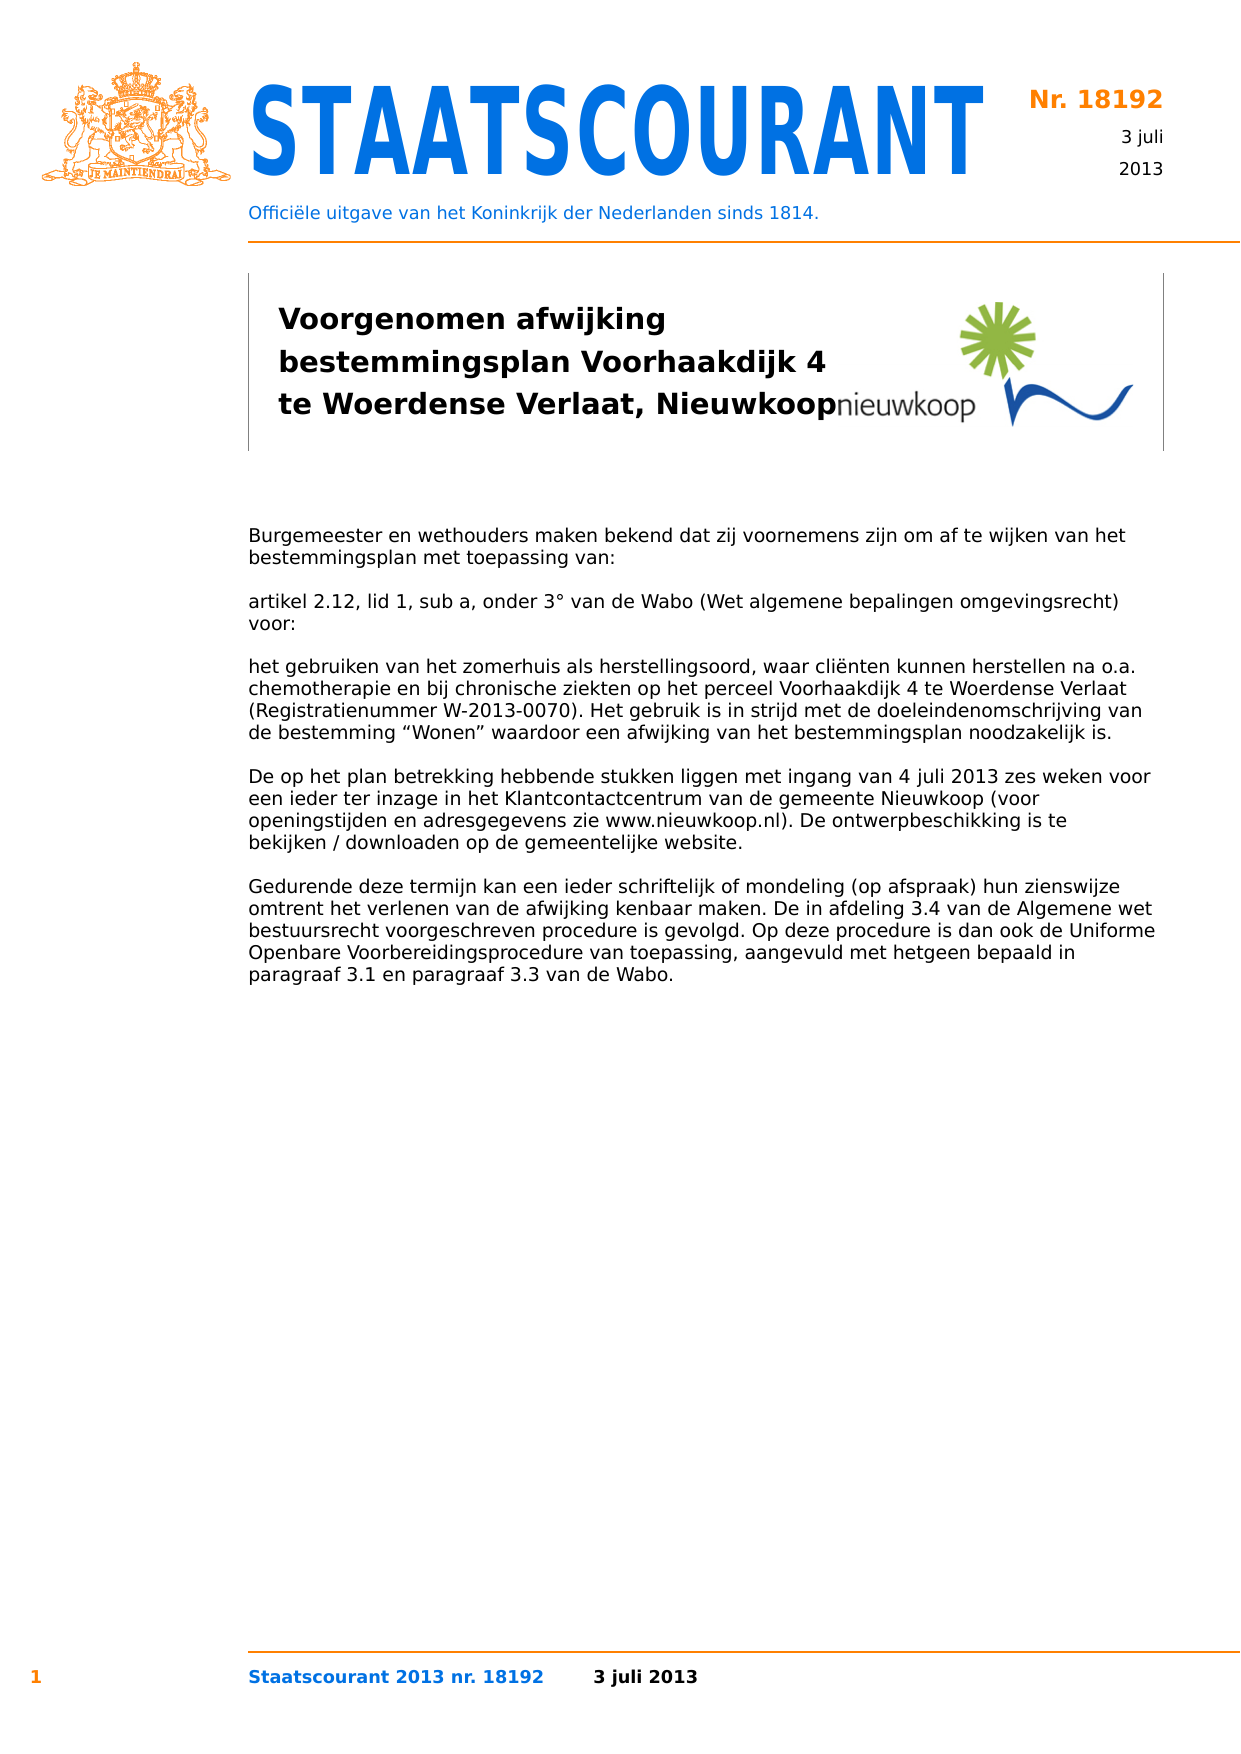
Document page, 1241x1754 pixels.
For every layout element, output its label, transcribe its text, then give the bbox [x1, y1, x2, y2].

picture [41, 62, 231, 186]
table_header STAATSCOURANT [248, 62, 998, 203]
subtitle Voorgenomen afwijking bestemmingsplan Voorhaakdijk 4 te Woerdense Verlaat, Nieuwkoop [249, 273, 1163, 451]
table_cell Officiële uitgave van het Koninkrijk der Nederlanden sinds 1814. [248, 203, 1240, 241]
table_header Nr. 18192 [998, 62, 1240, 121]
text De op het plan betrekking hebbende stukken liggen met ingang van 4 juli 2013 zes weken voor een ieder ter inzage in het Klantcontactcentrum van de gemeente Nieuwkoop (voor openingstijden en adresgegevens zie www.nieuwkoop.nl). De ontwerpbeschikking is te bekijken / downloaden op de gemeentelijke website. [248, 766, 1163, 854]
text het gebruiken van het zomerhuis als herstellingsoord, waar cliënten kunnen herstellen na o.a. chemotherapie en bij chronische ziekten op het perceel Voorhaakdijk 4 te Woerdense Verlaat (Registratienummer W-2013-0070). Het gebruik is in strijd met de doeleindenomschrijving van de bestemming “Wonen” waardoor een afwijking van het bestemmingsplan noodzakelijk is. [248, 656, 1163, 744]
table_header [25, 62, 248, 241]
text Gedurende deze termijn kan een ieder schriftelijk of mondeling (op afspraak) hun zienswijze omtrent het verlenen van de afwijking kenbaar maken. De in afdeling 3.4 van de Algemene wet bestuursrecht voorgeschreven procedure is gevolgd. Op deze procedure is dan ook de Uniforme Openbare Voorbereidingsprocedure van toepassing, aangevuld met hetgeen bepaald in paragraaf 3.1 en paragraaf 3.3 van de Wabo. [248, 876, 1163, 986]
table_cell 3 juli [998, 121, 1240, 153]
picture [838, 302, 1134, 427]
table_cell 2013 [998, 153, 1240, 203]
text artikel 2.12, lid 1, sub a, onder 3° van de Wabo (Wet algemene bepalingen omgevingsrecht) voor: [248, 591, 1163, 634]
text Burgemeester en wethouders maken bekend dat zij voornemens zijn om af te wijken van het bestemmingsplan met toepassing van: [248, 525, 1163, 569]
